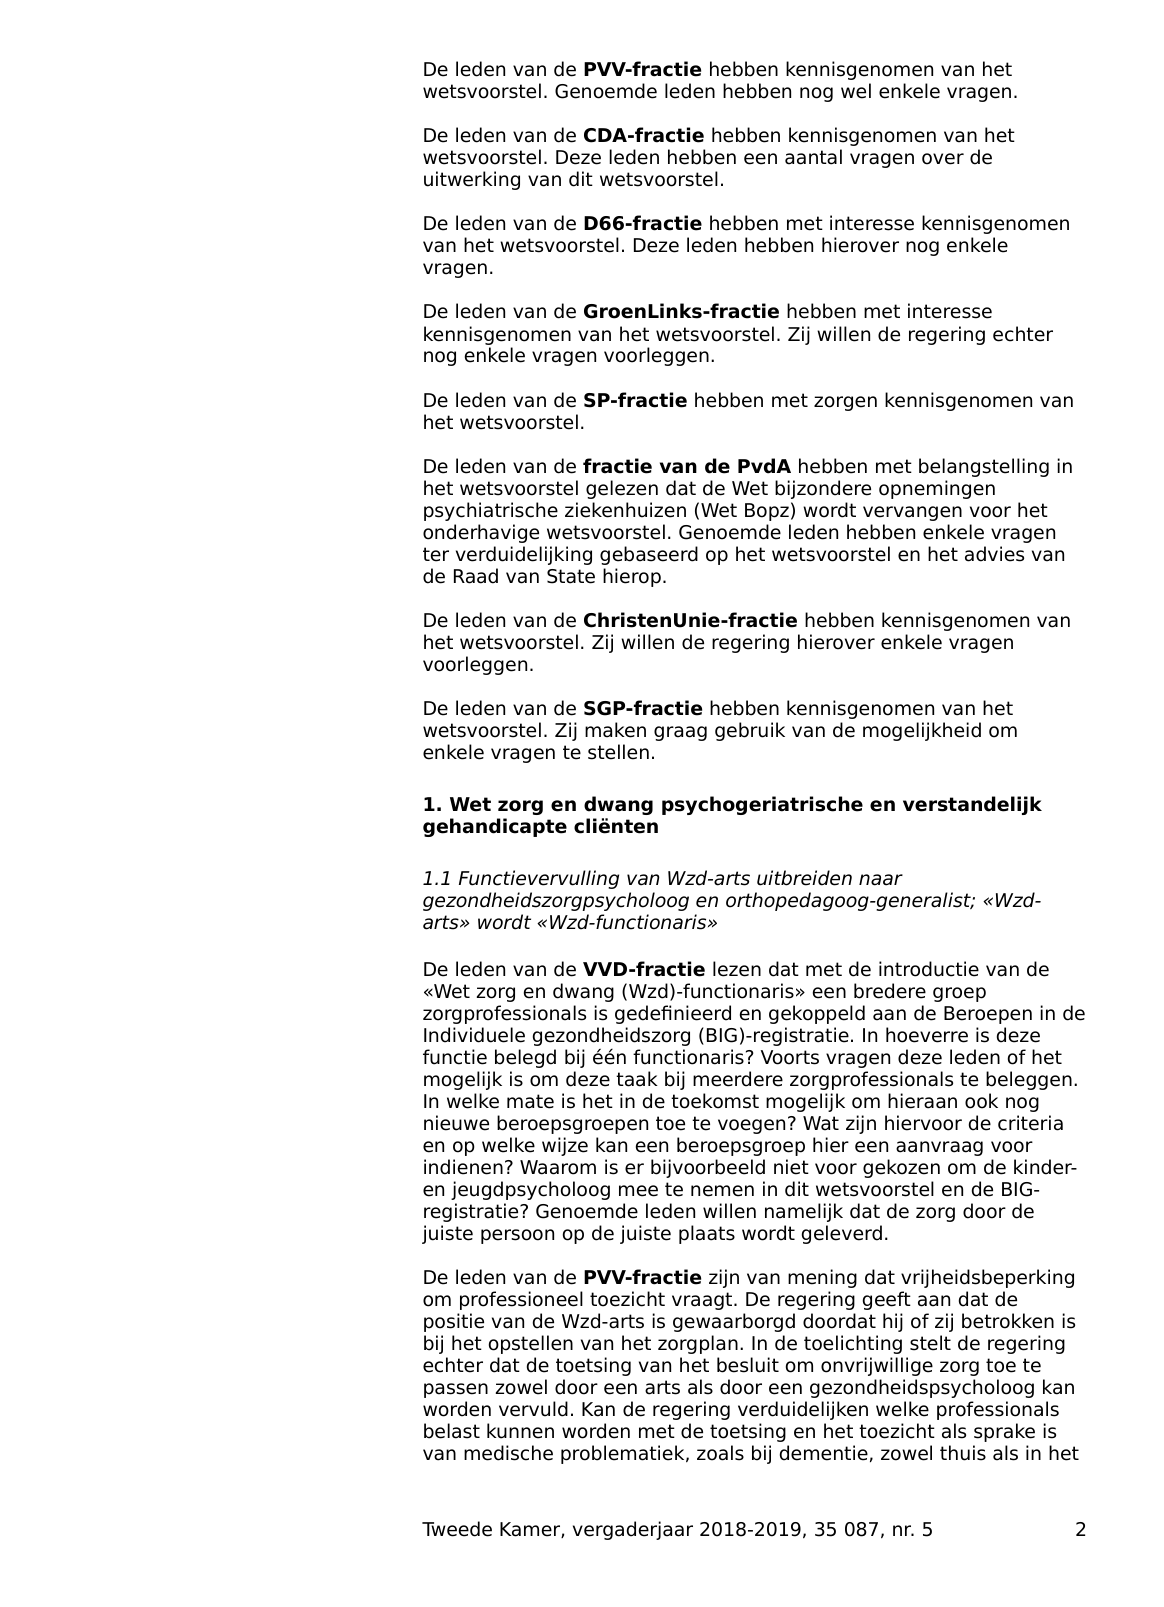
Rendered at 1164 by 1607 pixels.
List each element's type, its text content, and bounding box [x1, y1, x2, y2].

subtitle 1. Wet zorg en dwang psychogeriatrische en verstandelijk gehandicapte cliënten [422, 794, 1087, 838]
text De leden van de GroenLinks-fractie hebben met interesse kennisgenomen van het wetsvoorstel. Zij willen de regering echter nog enkele vragen voorleggen. [422, 301, 1087, 367]
text De leden van de ChristenUnie-fractie hebben kennisgenomen van het wetsvoorstel. Zij willen de regering hierover enkele vragen voorleggen. [422, 610, 1087, 676]
text De leden van de SGP-fractie hebben kennisgenomen van het wetsvoorstel. Zij maken graag gebruik van de mogelijkheid om enkele vragen te stellen. [422, 698, 1087, 764]
text De leden van de PVV-fractie zijn van mening dat vrijheidsbeperking om professioneel toezicht vraagt. De regering geeft aan dat de positie van de Wzd-arts is gewaarborgd doordat hij of zij betrokken is bij het opstellen van het zorgplan. In de toelichting stelt de regering echter dat de toetsing van het besluit om onvrijwillige zorg toe te passen zowel door een arts als door een gezondheidspsycholoog kan worden vervuld. Kan de regering verduidelijken welke professionals belast kunnen worden met de toetsing en het toezicht als sprake is van medische problematiek, zoals bij dementie, zowel thuis als in het [422, 1267, 1087, 1464]
text De leden van de VVD-fractie lezen dat met de introductie van de «Wet zorg en dwang (Wzd)-functionaris» een bredere groep zorgprofessionals is gedefinieerd en gekoppeld aan de Beroepen in de Individuele gezondheidszorg (BIG)-registratie. In hoeverre is deze functie belegd bij één functionaris? Voorts vragen deze leden of het mogelijk is om deze taak bij meerdere zorgprofessionals te beleggen. In welke mate is het in de toekomst mogelijk om hieraan ook nog nieuwe beroepsgroepen toe te voegen? Wat zijn hiervoor de criteria en op welke wijze kan een beroepsgroep hier een aanvraag voor indienen? Waarom is er bijvoorbeeld niet voor gekozen om de kinder- en jeugdpsycholoog mee te nemen in dit wetsvoorstel en de BIG-registratie? Genoemde leden willen namelijk dat de zorg door de juiste persoon op de juiste plaats wordt geleverd. [422, 959, 1087, 1244]
text De leden van de fractie van de PvdA hebben met belangstelling in het wetsvoorstel gelezen dat de Wet bijzondere opnemingen psychiatrische ziekenhuizen (Wet Bopz) wordt vervangen voor het onderhavige wetsvoorstel. Genoemde leden hebben enkele vragen ter verduidelijking gebaseerd op het wetsvoorstel en het advies van de Raad van State hierop. [422, 456, 1087, 588]
subtitle 1.1 Functievervulling van Wzd-arts uitbreiden naar gezondheidszorgpsycholoog en orthopedagoog-generalist; «Wzd-arts» wordt «Wzd-functionaris» [422, 868, 1087, 934]
text De leden van de SP-fractie hebben met zorgen kennisgenomen van het wetsvoorstel. [422, 389, 1087, 433]
text De leden van de CDA-fractie hebben kennisgenomen van het wetsvoorstel. Deze leden hebben een aantal vragen over de uitwerking van dit wetsvoorstel. [422, 125, 1087, 191]
text De leden van de D66-fractie hebben met interesse kennisgenomen van het wetsvoorstel. Deze leden hebben hierover nog enkele vragen. [422, 213, 1087, 279]
text De leden van de PVV-fractie hebben kennisgenomen van het wetsvoorstel. Genoemde leden hebben nog wel enkele vragen. [422, 59, 1087, 103]
